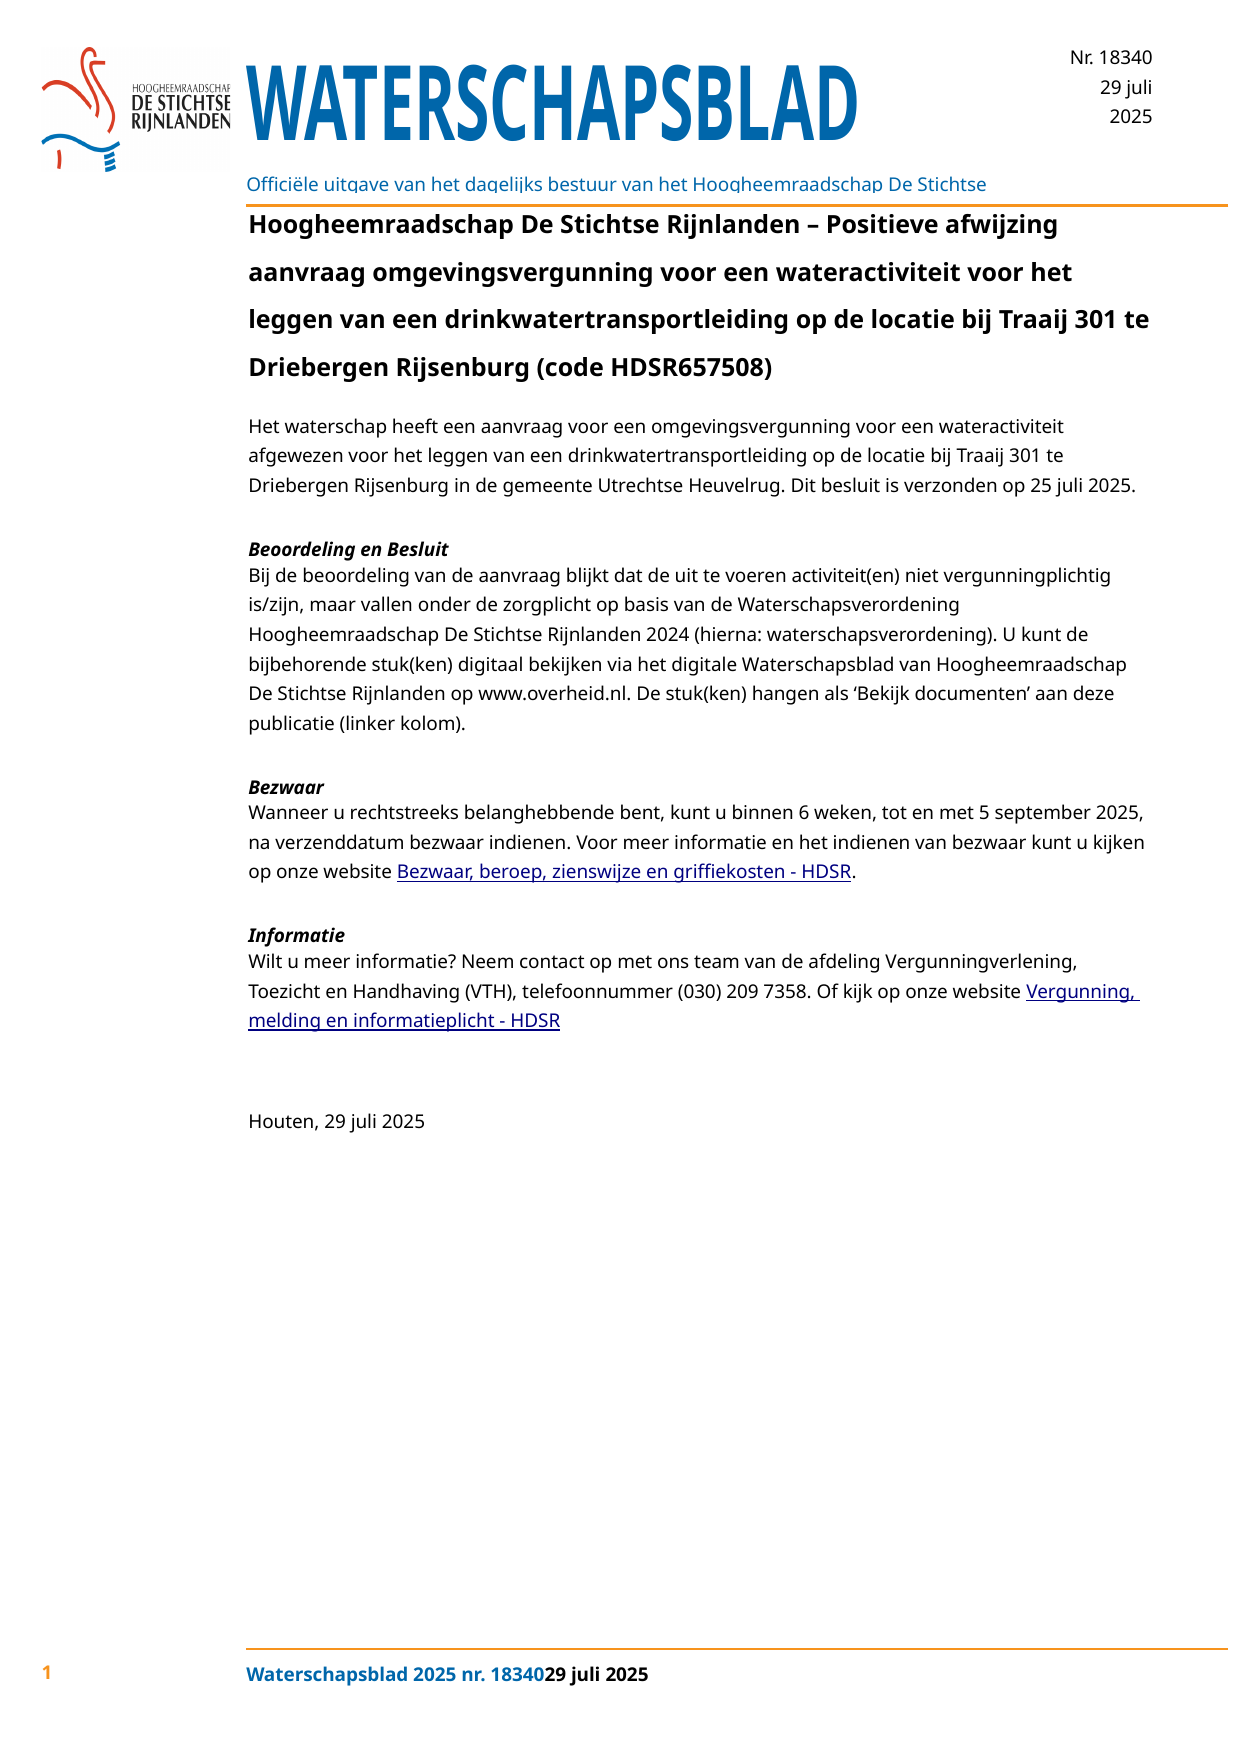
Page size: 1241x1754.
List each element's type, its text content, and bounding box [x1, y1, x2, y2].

text Wilt u meer informatie? Neem contact op met ons team van de afdeling Vergunningverlening, Toezicht en Handhaving (VTH), telefoonnummer (030) 209 7358. Of kijk op onze website Vergunning, melding en informatieplicht - HDSR [248, 948, 1152, 1033]
text Wanneer u rechtstreeks belanghebbende bent, kunt u binnen 6 weken, tot en met 5 september 2025, na verzenddatum bezwaar indienen. Voor meer informatie en het indienen van bezwaar kunt u kijken op onze website Bezwaar, beroep, zienswijze en griffiekosten - HDSR. [248, 799, 1152, 884]
text Houten, 29 juli 2025 [248, 1108, 1152, 1134]
picture [41, 47, 231, 172]
text Informatie [248, 923, 1152, 948]
text Bezwaar [248, 774, 1152, 799]
text Beoordeling en Besluit [248, 536, 1152, 562]
text Hoogheemraadschap De Stichtse Rijnlanden – Positieve afwijzing aanvraag omgevingsvergunning voor een wateractiviteit voor het leggen van een drinkwatertransportleiding op de locatie bij Traaij 301 te Driebergen Rijsenburg (code HDSR657508) [248, 207, 1152, 384]
text Het waterschap heeft een aanvraag voor een omgevingsvergunning voor een wateractiviteit afgewezen voor het leggen van een drinkwatertransportleiding op de locatie bij Traaij 301 te Driebergen Rijsenburg in de gemeente Utrechtse Heuvelrug. Dit besluit is verzonden op 25 juli 2025. [248, 413, 1152, 498]
text Bij de beoordeling van de aanvraag blijkt dat de uit te voeren activiteit(en) niet vergunningplichtig is/zijn, maar vallen onder de zorgplicht op basis van de Waterschapsverordening Hoogheemraadschap De Stichtse Rijnlanden 2024 (hierna: waterschapsverordening). U kunt de bijbehorende stuk(ken) digitaal bekijken via het digitale Waterschapsblad van Hoogheemraadschap De Stichtse Rijnlanden op www.overheid.nl. De stuk(ken) hangen als ‘Bekijk documenten’ aan deze publicatie (linker kolom). [248, 562, 1152, 736]
